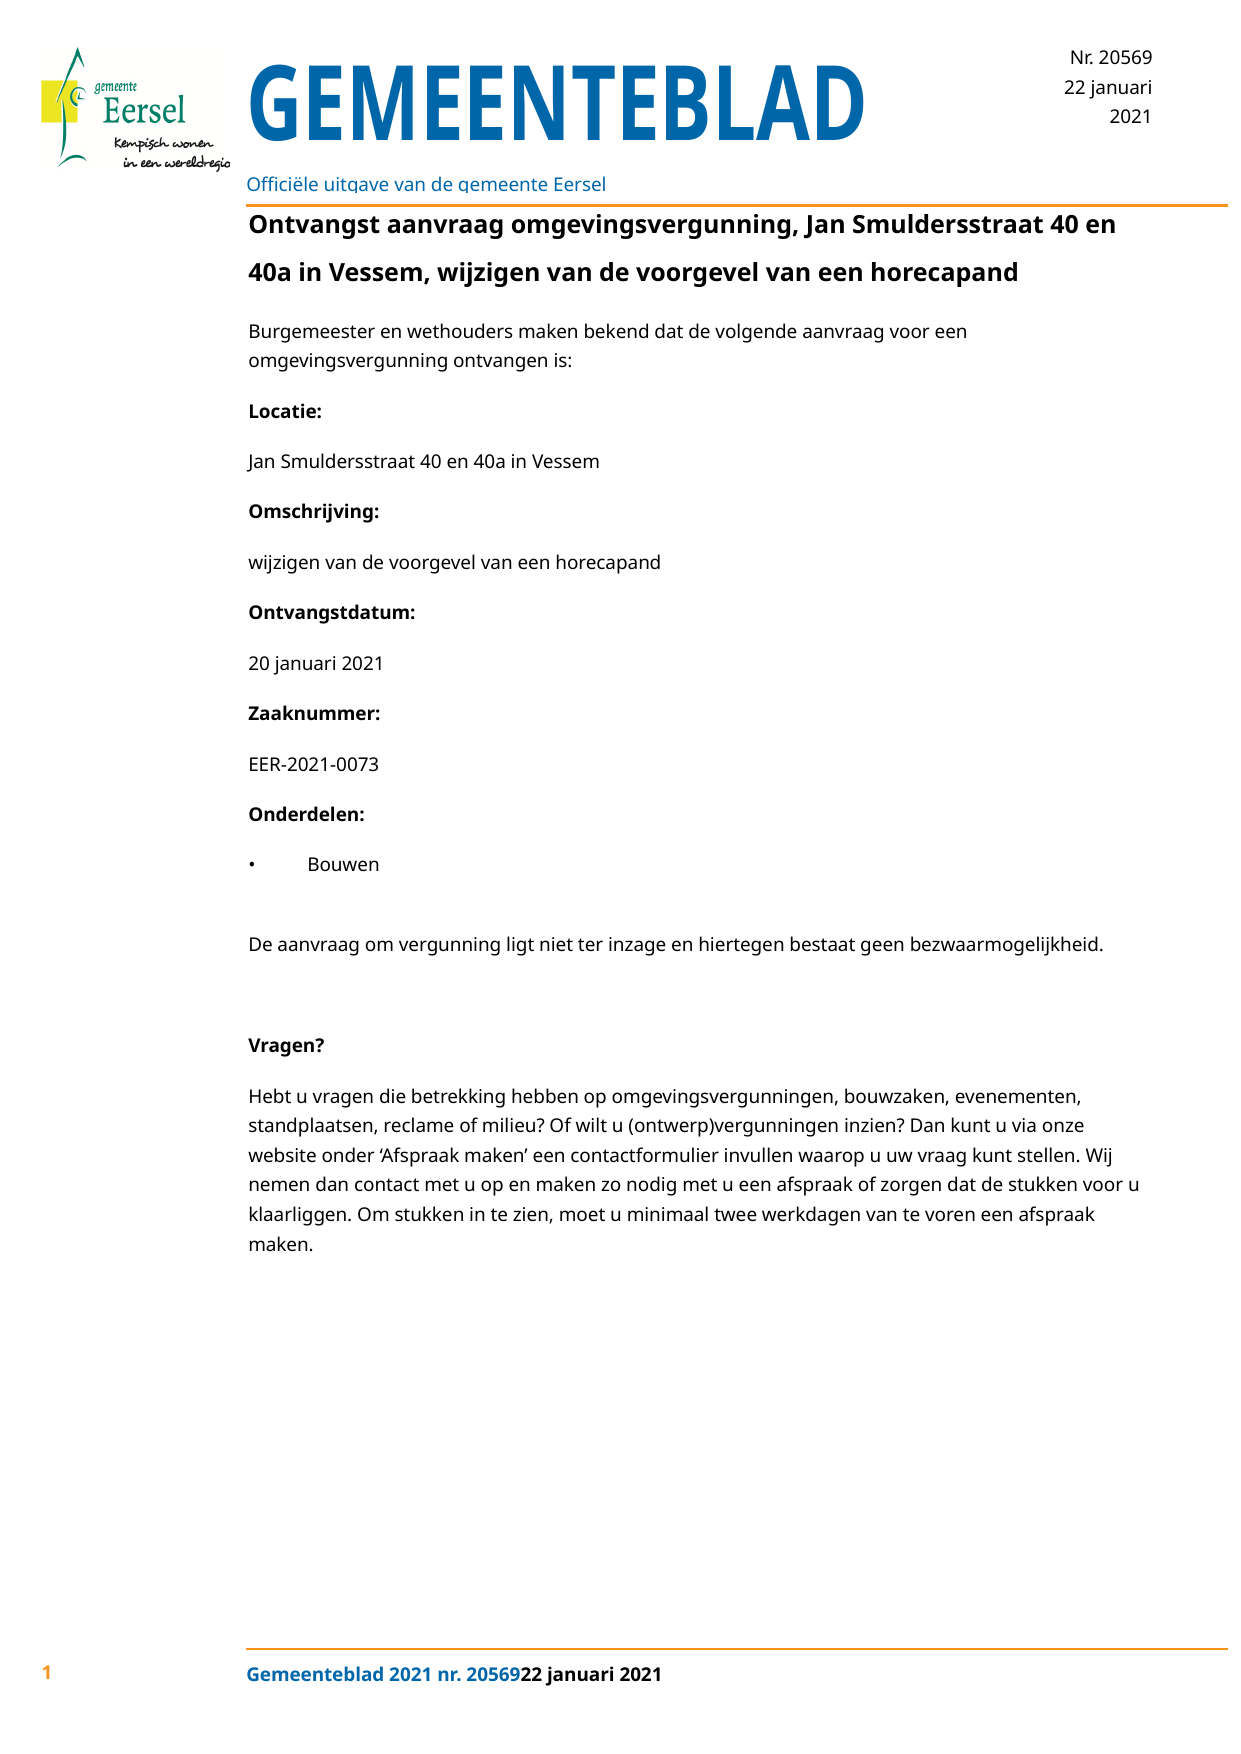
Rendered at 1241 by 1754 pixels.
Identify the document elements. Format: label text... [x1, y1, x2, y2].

text De aanvraag om vergunning ligt niet ter inzage en hiertegen bestaat geen bezwaarmogelijkheid. [248, 932, 1152, 957]
text Zaaknummer: [248, 700, 1152, 726]
text Vragen? [248, 1032, 1152, 1058]
text Jan Smuldersstraat 40 en 40a in Vessem [248, 448, 1152, 474]
list Bouwen [248, 852, 1152, 877]
text Ontvangstdatum: [248, 599, 1152, 625]
text EER-2021-0073 [248, 751, 1152, 777]
text Burgemeester en wethouders maken bekend dat de volgende aanvraag voor een omgevingsvergunning ontvangen is: [248, 318, 1152, 373]
text Locatie: [248, 398, 1152, 424]
text Onderdelen: [248, 801, 1152, 827]
text Hebt u vragen die betrekking hebben op omgevingsvergunningen, bouwzaken, evenementen, standplaatsen, reclame of milieu? Of wilt u (ontwerp)vergunningen inzien? Dan kunt u via onze website onder ‘Afspraak maken’ een contactformulier invullen waarop u uw vraag kunt stellen. Wij nemen dan contact met u op en maken zo nodig met u een afspraak of zorgen dat de stukken voor u klaarliggen. Om stukken in te zien, moet u minimaal twee werkdagen van te voren een afspraak maken. [248, 1083, 1152, 1257]
text wijzigen van de voorgevel van een horecapand [248, 549, 1152, 575]
text Ontvangst aanvraag omgevingsvergunning, Jan Smuldersstraat 40 en 40a in Vessem, wijzigen van de voorgevel van een horecapand [248, 207, 1152, 288]
text Omschrijving: [248, 499, 1152, 524]
picture [41, 47, 231, 172]
text 20 januari 2021 [248, 650, 1152, 676]
